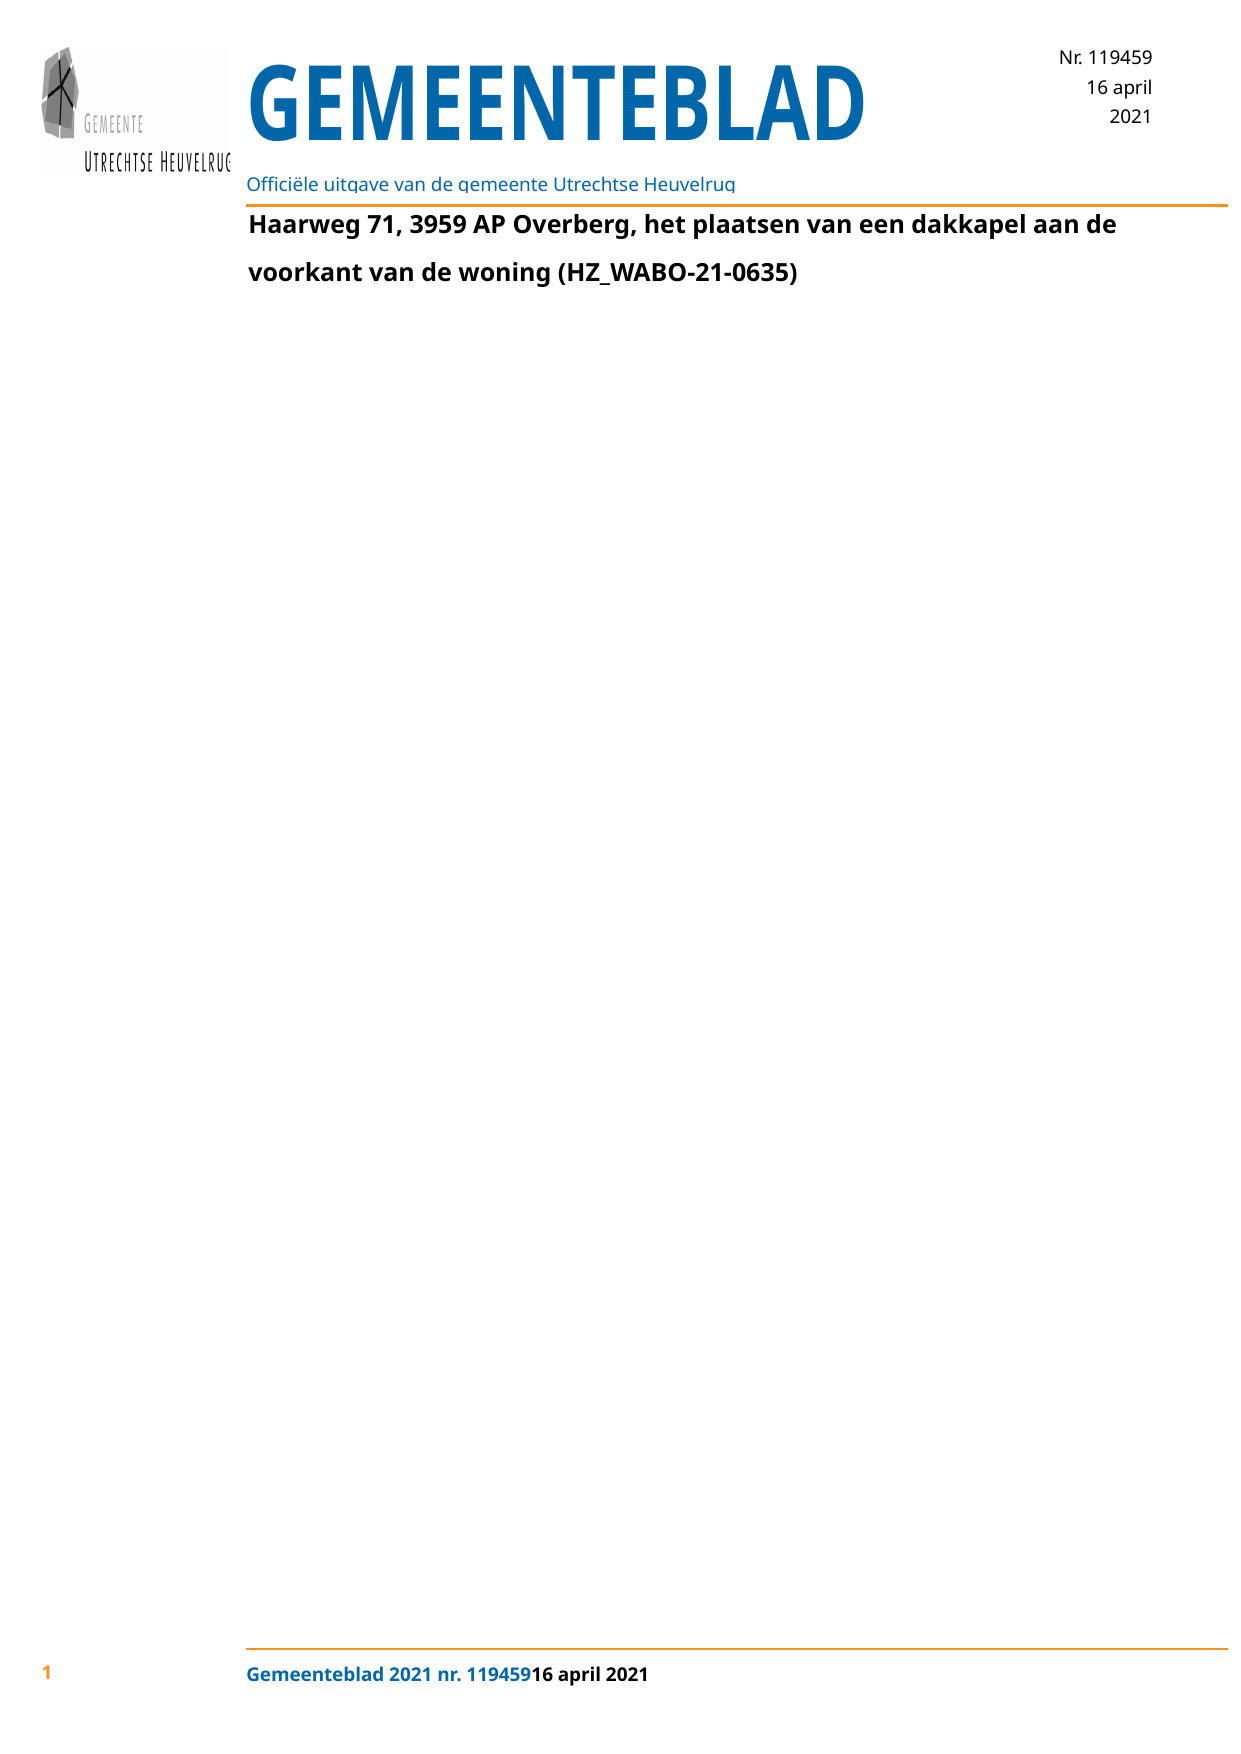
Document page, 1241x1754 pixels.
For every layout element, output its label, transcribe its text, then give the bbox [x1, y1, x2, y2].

text Haarweg 71, 3959 AP Overberg, het plaatsen van een dakkapel aan de voorkant van de woning (HZ_WABO-21-0635) [248, 207, 1152, 288]
picture [41, 47, 231, 172]
